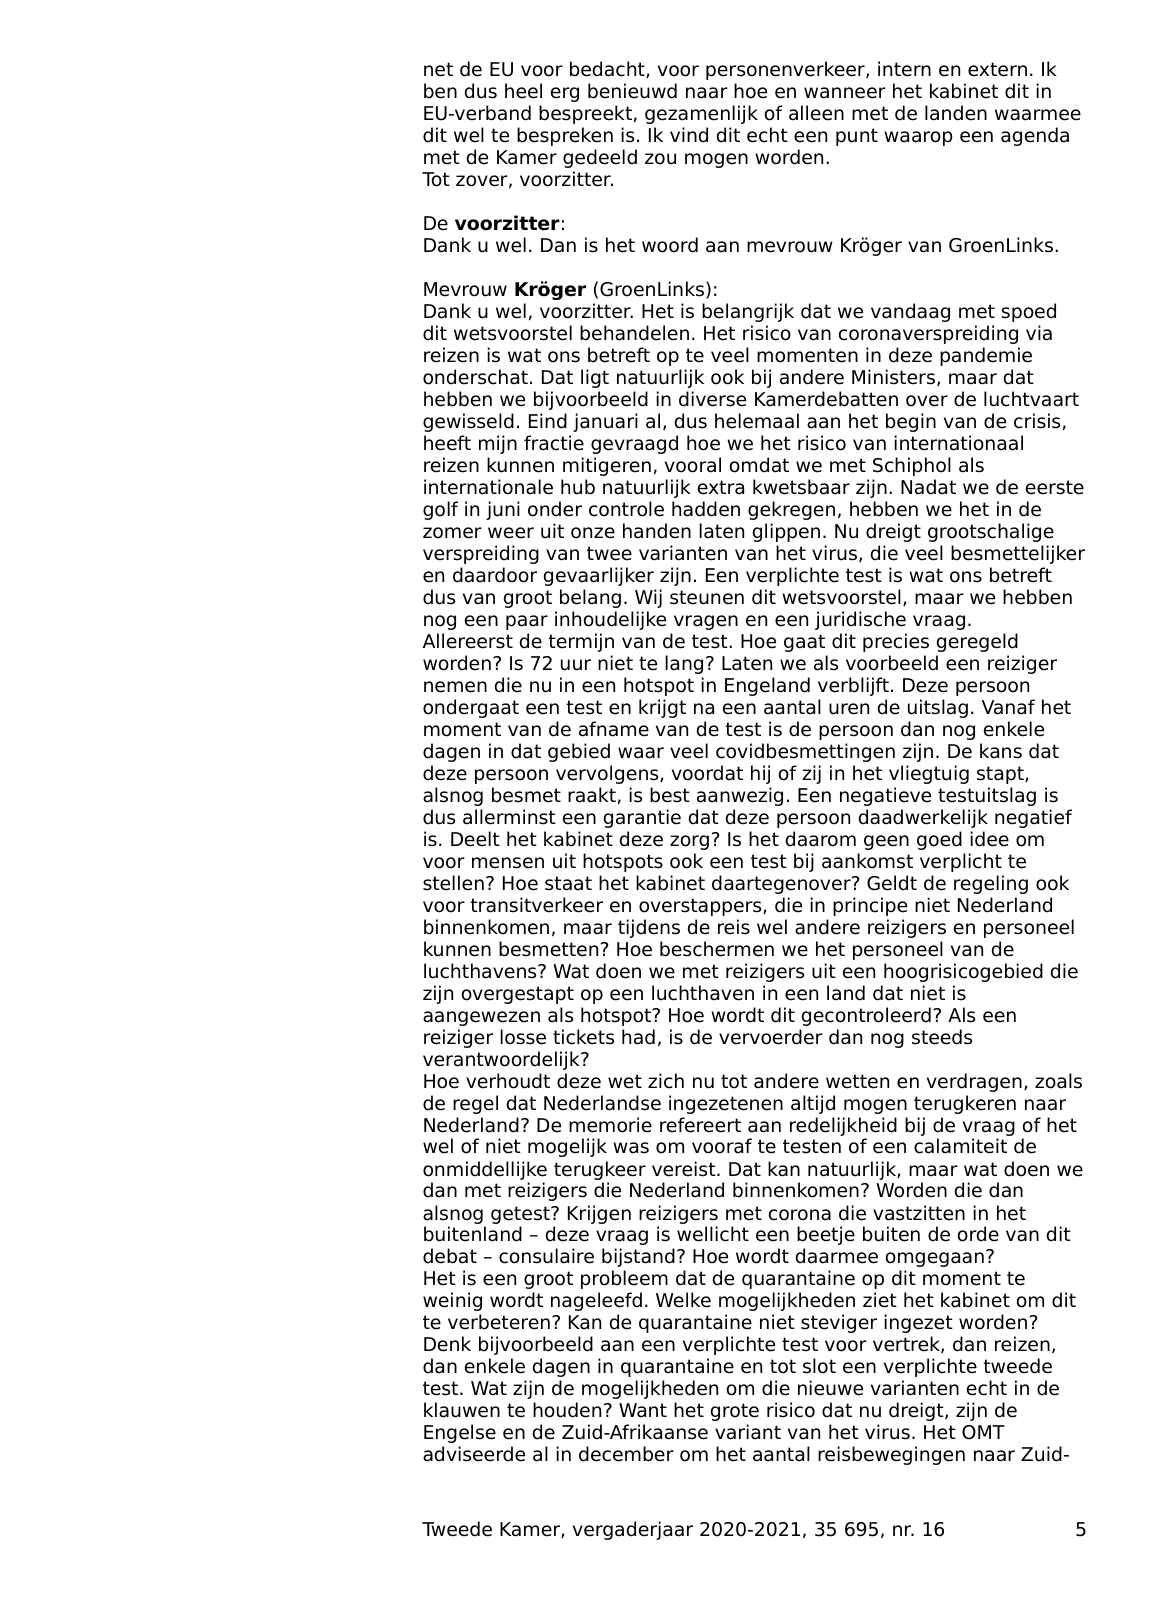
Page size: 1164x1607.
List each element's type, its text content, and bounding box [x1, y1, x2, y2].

text De voorzitter: [422, 213, 1087, 235]
text Mevrouw Kröger (GroenLinks): [422, 279, 1087, 301]
text Tot zover, voorzitter. [422, 169, 1087, 191]
text Dank u wel. Dan is het woord aan mevrouw Kröger van GroenLinks. [422, 235, 1087, 257]
text Hoe verhoudt deze wet zich nu tot andere wetten en verdragen, zoals de regel dat Nederlandse ingezetenen altijd mogen terugkeren naar Nederland? De memorie refereert aan redelijkheid bij de vraag of het wel of niet mogelijk was om vooraf te testen of een calamiteit de onmiddellijke terugkeer vereist. Dat kan natuurlijk, maar wat doen we dan met reizigers die Nederland binnenkomen? Worden die dan alsnog getest? Krijgen reizigers met corona die vastzitten in het buitenland – deze vraag is wellicht een beetje buiten de orde van dit debat – consulaire bijstand? Hoe wordt daarmee omgegaan? [422, 1071, 1087, 1268]
text Dank u wel, voorzitter. Het is belangrijk dat we vandaag met spoed dit wetsvoorstel behandelen. Het risico van coronaverspreiding via reizen is wat ons betreft op te veel momenten in deze pandemie onderschat. Dat ligt natuurlijk ook bij andere Ministers, maar dat hebben we bijvoorbeeld in diverse Kamerdebatten over de luchtvaart gewisseld. Eind januari al, dus helemaal aan het begin van de crisis, heeft mijn fractie gevraagd hoe we het risico van internationaal reizen kunnen mitigeren, vooral omdat we met Schiphol als internationale hub natuurlijk extra kwetsbaar zijn. Nadat we de eerste golf in juni onder controle hadden gekregen, hebben we het in de zomer weer uit onze handen laten glippen. Nu dreigt grootschalige verspreiding van twee varianten van het virus, die veel besmettelijker en daardoor gevaarlijker zijn. Een verplichte test is wat ons betreft dus van groot belang. Wij steunen dit wetsvoorstel, maar we hebben nog een paar inhoudelijke vragen en een juridische vraag. [422, 301, 1087, 631]
text Allereerst de termijn van de test. Hoe gaat dit precies geregeld worden? Is 72 uur niet te lang? Laten we als voorbeeld een reiziger nemen die nu in een hotspot in Engeland verblijft. Deze persoon ondergaat een test en krijgt na een aantal uren de uitslag. Vanaf het moment van de afname van de test is de persoon dan nog enkele dagen in dat gebied waar veel covidbesmettingen zijn. De kans dat deze persoon vervolgens, voordat hij of zij in het vliegtuig stapt, alsnog besmet raakt, is best aanwezig. Een negatieve testuitslag is dus allerminst een garantie dat deze persoon daadwerkelijk negatief is. Deelt het kabinet deze zorg? Is het daarom geen goed idee om voor mensen uit hotspots ook een test bij aankomst verplicht te stellen? Hoe staat het kabinet daartegenover? Geldt de regeling ook voor transitverkeer en overstappers, die in principe niet Nederland binnenkomen, maar tijdens de reis wel andere reizigers en personeel kunnen besmetten? Hoe beschermen we het personeel van de luchthavens? Wat doen we met reizigers uit een hoogrisicogebied die zijn overgestapt op een luchthaven in een land dat niet is aangewezen als hotspot? Hoe wordt dit gecontroleerd? Als een reiziger losse tickets had, is de vervoerder dan nog steeds verantwoordelijk? [422, 631, 1087, 1071]
text Het is een groot probleem dat de quarantaine op dit moment te weinig wordt nageleefd. Welke mogelijkheden ziet het kabinet om dit te verbeteren? Kan de quarantaine niet steviger ingezet worden? Denk bijvoorbeeld aan een verplichte test voor vertrek, dan reizen, dan enkele dagen in quarantaine en tot slot een verplichte tweede test. Wat zijn de mogelijkheden om die nieuwe varianten echt in de klauwen te houden? Want het grote risico dat nu dreigt, zijn de Engelse en de Zuid-Afrikaanse variant van het virus. Het OMT adviseerde al in december om het aantal reisbewegingen naar Zuid- [422, 1268, 1087, 1466]
text net de EU voor bedacht, voor personenverkeer, intern en extern. Ik ben dus heel erg benieuwd naar hoe en wanneer het kabinet dit in EU-verband bespreekt, gezamenlijk of alleen met de landen waarmee dit wel te bespreken is. Ik vind dit echt een punt waarop een agenda met de Kamer gedeeld zou mogen worden. [422, 59, 1087, 169]
